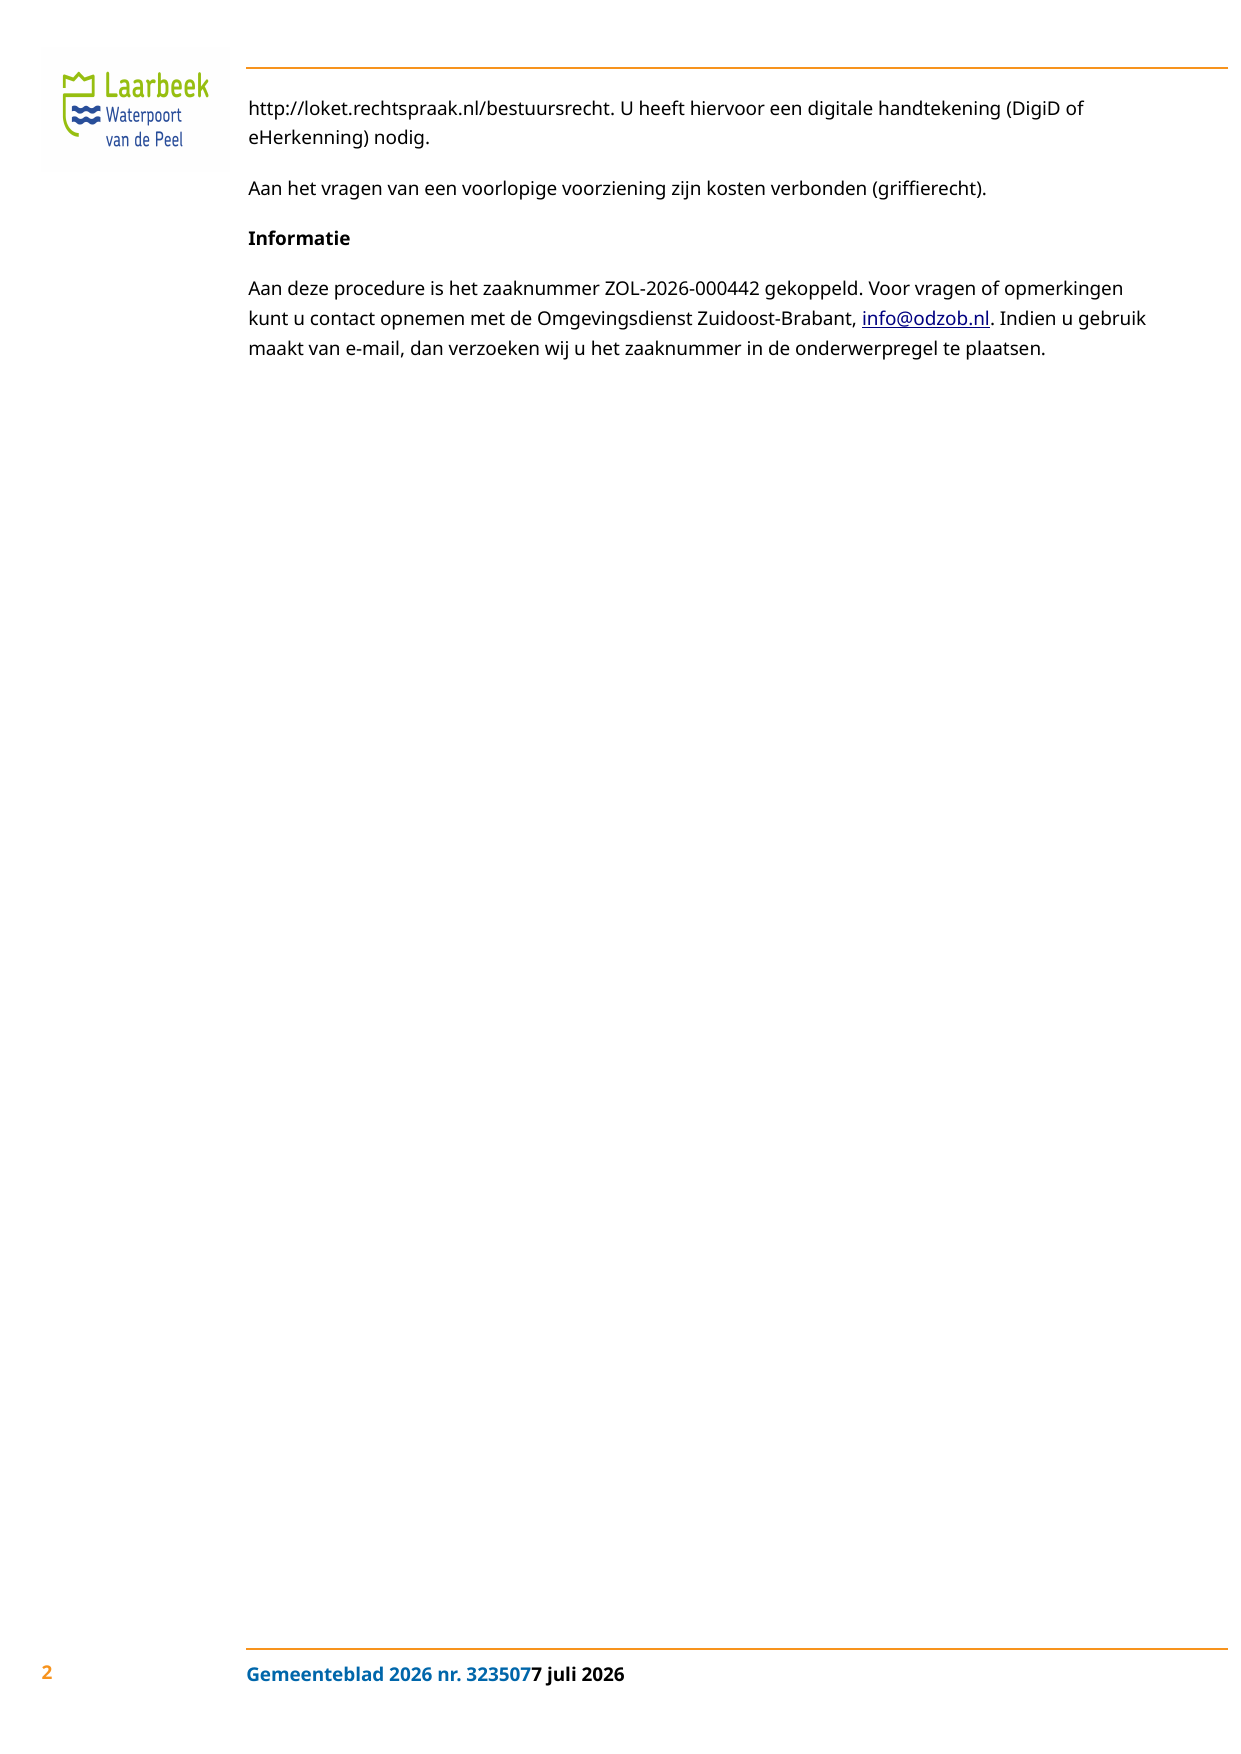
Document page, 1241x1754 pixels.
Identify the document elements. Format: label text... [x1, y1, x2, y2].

text Aan deze procedure is het zaaknummer ZOL-2026-000442 gekoppeld. Voor vragen of opmerkingen kunt u contact opnemen met de Omgevingsdienst Zuidoost-Brabant, info@odzob.nl. Indien u gebruik maakt van e-mail, dan verzoeken wij u het zaaknummer in de onderwerpregel te plaatsen. [248, 276, 1152, 361]
text http://loket.rechtspraak.nl/bestuursrecht. U heeft hiervoor een digitale handtekening (DigiD of eHerkenning) nodig. [248, 95, 1152, 150]
text Informatie [248, 225, 1152, 251]
text Aan het vragen van een voorlopige voorziening zijn kosten verbonden (griffierecht). [248, 175, 1152, 201]
picture [41, 47, 231, 172]
